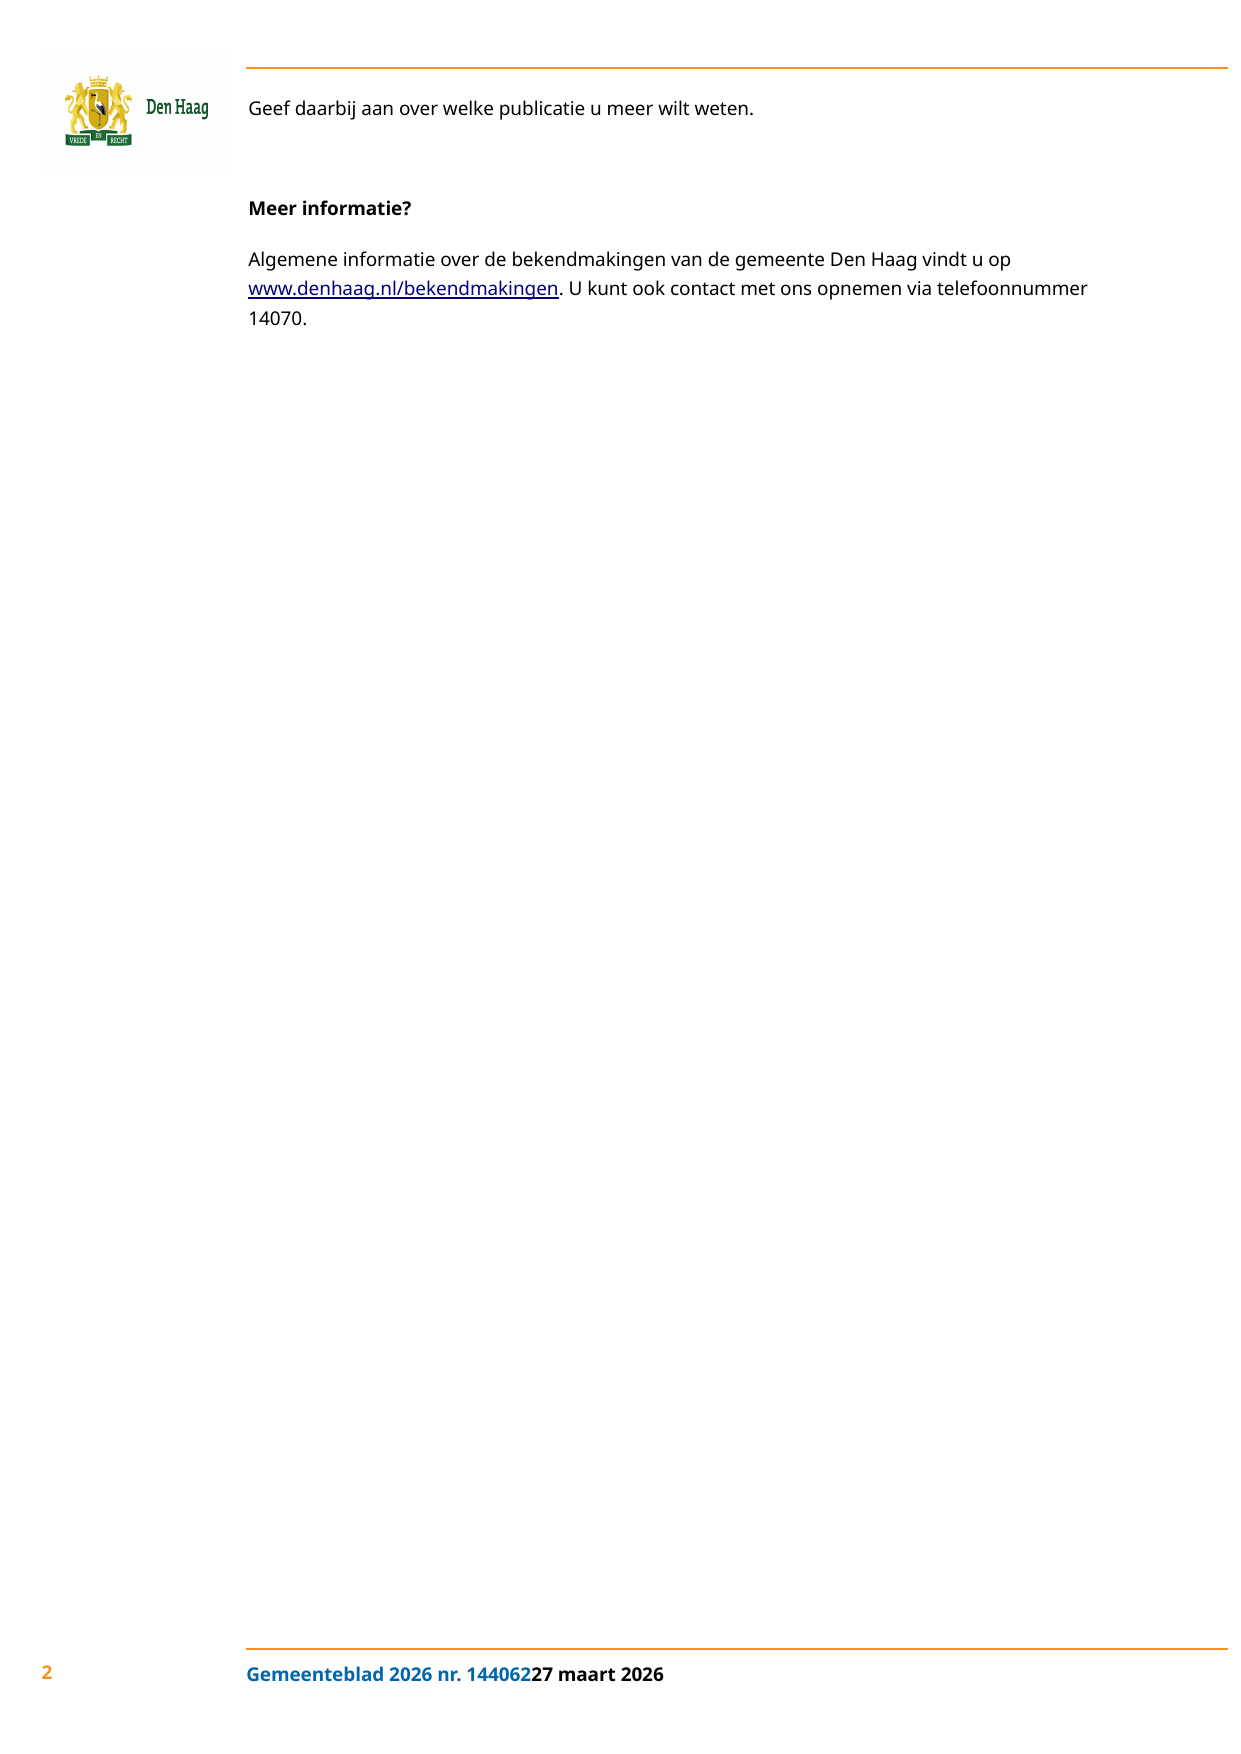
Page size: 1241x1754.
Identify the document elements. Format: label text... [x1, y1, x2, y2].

text Meer informatie? [248, 196, 1152, 221]
picture [41, 47, 231, 172]
text Geef daarbij aan over welke publicatie u meer wilt weten. [248, 95, 1152, 121]
text Algemene informatie over de bekendmakingen van de gemeente Den Haag vindt u op www.denhaag.nl/bekendmakingen. U kunt ook contact met ons opnemen via telefoonnummer 14070. [248, 246, 1152, 331]
